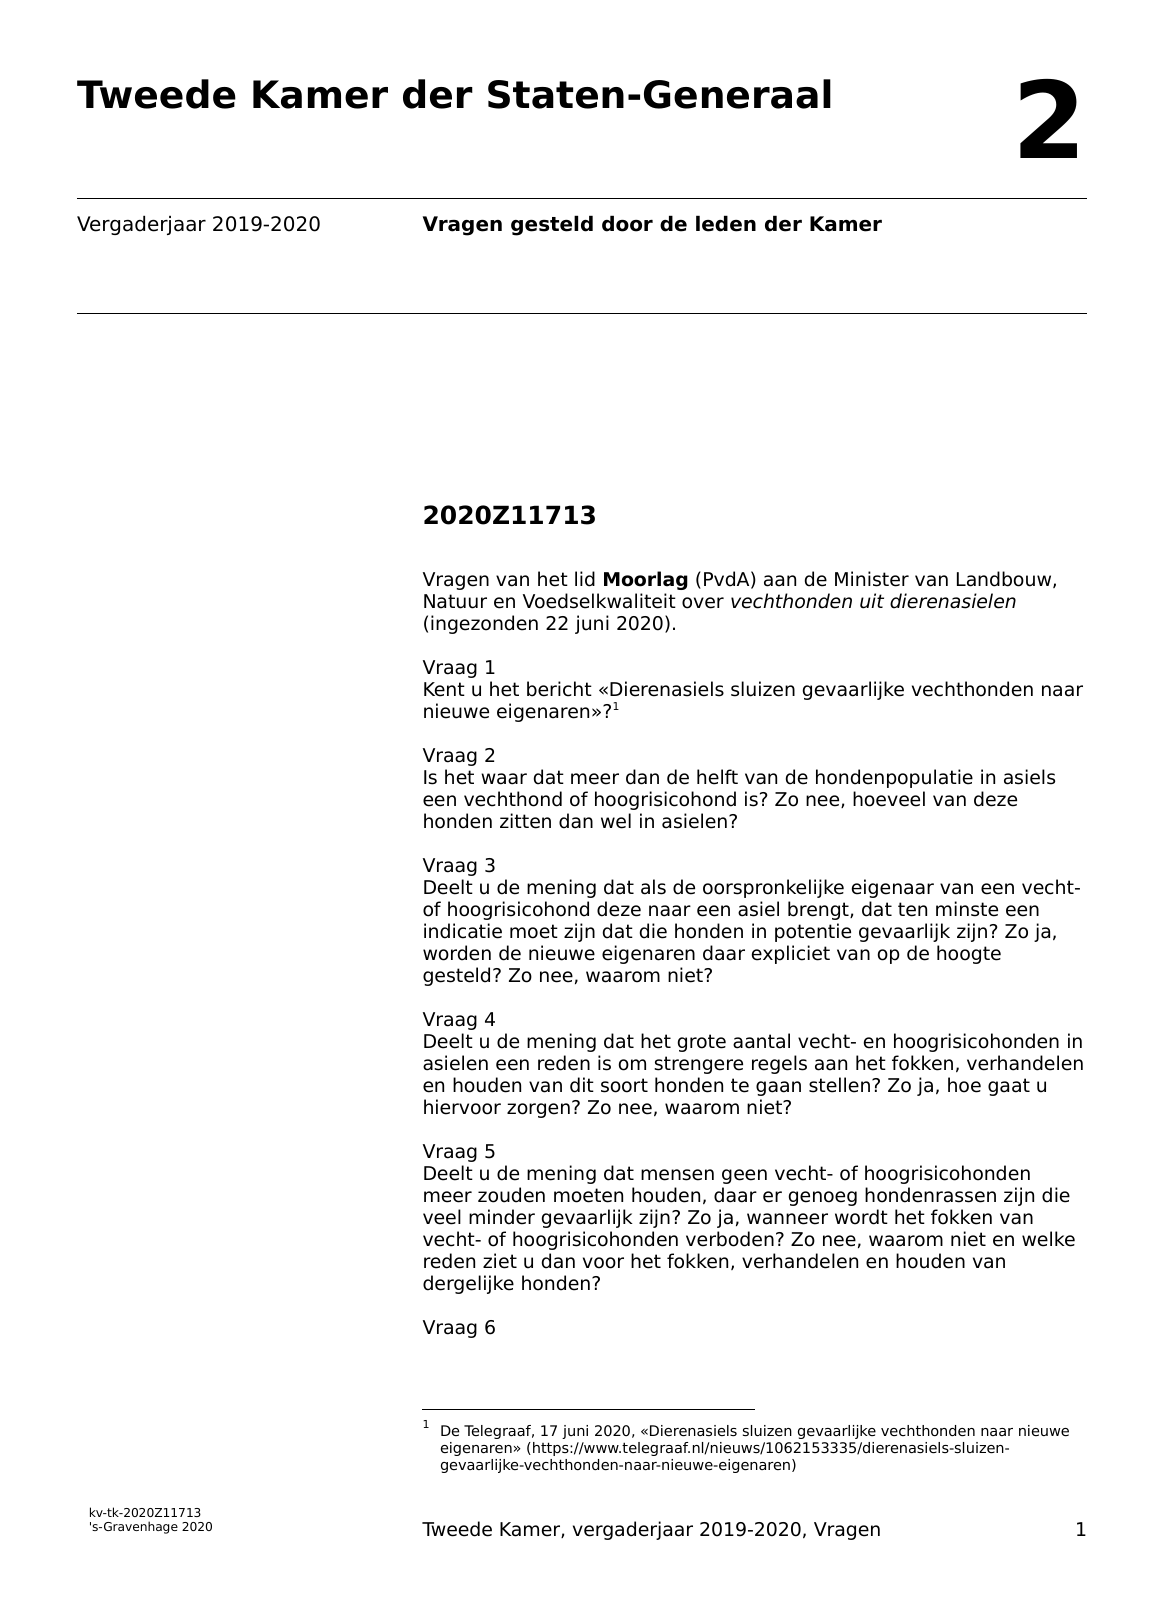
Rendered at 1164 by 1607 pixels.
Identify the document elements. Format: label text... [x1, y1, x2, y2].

text Vraag 6 [422, 1317, 1087, 1339]
text Vraag 4 [422, 1009, 1087, 1031]
text Deelt u de mening dat mensen geen vecht- of hoogrisicohonden meer zouden moeten houden, daar er genoeg hondenrassen zijn die veel minder gevaarlijk zijn? Zo ja, wanneer wordt het fokken van vecht- of hoogrisicohonden verboden? Zo nee, waarom niet en welke reden ziet u dan voor het fokken, verhandelen en houden van dergelijke honden? [422, 1163, 1087, 1295]
table_cell Vragen gesteld door de leden der Kamer [422, 199, 1087, 313]
text Vraag 5 [422, 1141, 1087, 1163]
table_header Tweede Kamer der Staten-Generaal [77, 59, 886, 198]
text 2020Z11713 [422, 501, 1087, 531]
table_cell Vergaderjaar 2019-2020 [77, 199, 422, 313]
table_header 2 [886, 59, 1087, 198]
text Vragen van het lid Moorlag (PvdA) aan de Minister van Landbouw, Natuur en Voedselkwaliteit over vechthonden uit dierenasielen (ingezonden 22 juni 2020). [422, 569, 1087, 635]
text 's-Gravenhage 2020 [88, 1520, 323, 1534]
text Vraag 3 [422, 855, 1087, 877]
text kv-tk-2020Z11713 [88, 1506, 323, 1520]
text Deelt u de mening dat als de oorspronkelijke eigenaar van een vecht- of hoogrisicohond deze naar een asiel brengt, dat ten minste een indicatie moet zijn dat die honden in potentie gevaarlijk zijn? Zo ja, worden de nieuwe eigenaren daar expliciet van op de hoogte gesteld? Zo nee, waarom niet? [422, 877, 1087, 987]
text Vraag 2 [422, 745, 1087, 767]
text De Telegraaf, 17 juni 2020, «Dierenasiels sluizen gevaarlijke vechthonden naar nieuwe eigenaren» (https://www.telegraaf.nl/nieuws/1062153335/dierenasiels-sluizen-gevaarlijke-vechthonden-naar-nieuwe-eigenaren) [422, 1418, 1087, 1474]
text Is het waar dat meer dan de helft van de hondenpopulatie in asiels een vechthond of hoogrisicohond is? Zo nee, hoeveel van deze honden zitten dan wel in asielen? [422, 767, 1087, 833]
text Vraag 1 [422, 657, 1087, 679]
text Kent u het bericht «Dierenasiels sluizen gevaarlijke vechthonden naar nieuwe eigenaren»? [422, 679, 1087, 723]
text Deelt u de mening dat het grote aantal vecht- en hoogrisicohonden in asielen een reden is om strengere regels aan het fokken, verhandelen en houden van dit soort honden te gaan stellen? Zo ja, hoe gaat u hiervoor zorgen? Zo nee, waarom niet? [422, 1031, 1087, 1119]
